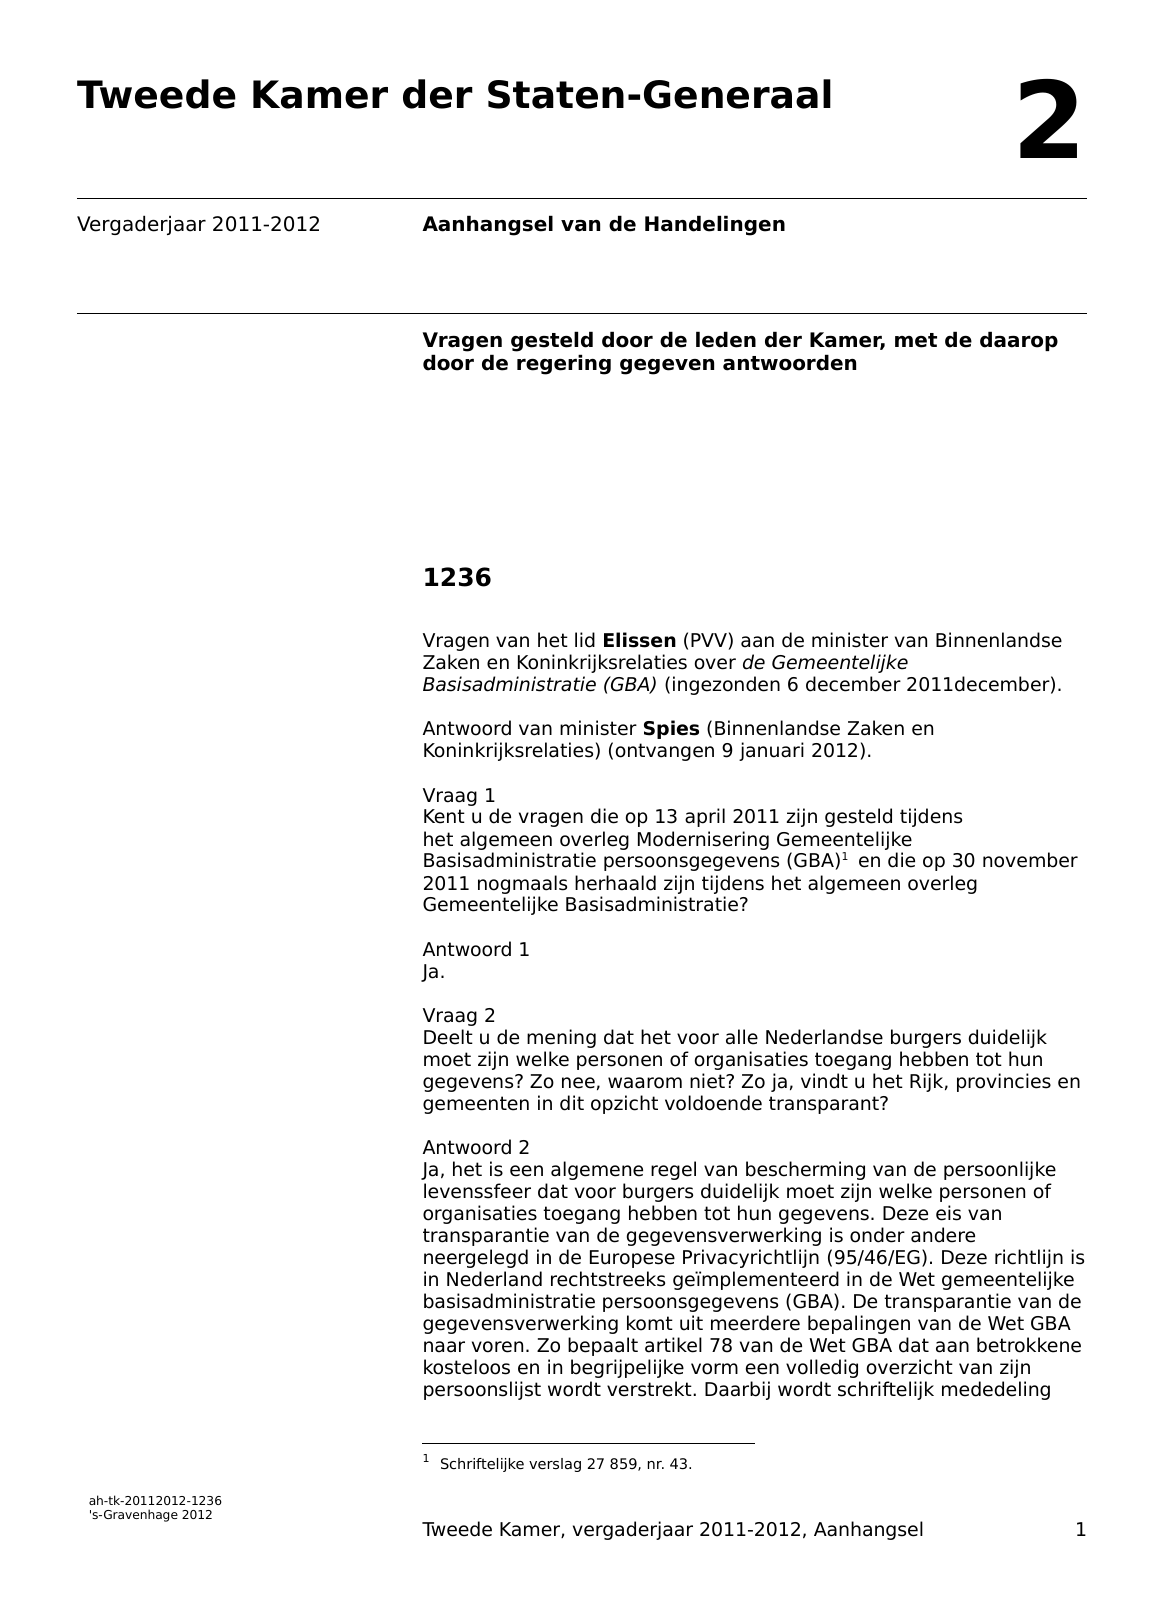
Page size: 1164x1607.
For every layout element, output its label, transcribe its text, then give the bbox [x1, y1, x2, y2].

text 1236 [422, 563, 1087, 592]
text Deelt u de mening dat het voor alle Nederlandse burgers duidelijk moet zijn welke personen of organisaties toegang hebben tot hun gegevens? Zo nee, waarom niet? Zo ja, vindt u het Rijk, provincies en gemeenten in dit opzicht voldoende transparant? [422, 1027, 1087, 1114]
text ah-tk-20112012-1236 [88, 1494, 323, 1508]
table_cell Vragen gesteld door de leden der Kamer, met de daarop door de regering gegeven antwoorden [422, 314, 1087, 375]
table_header Tweede Kamer der Staten-Generaal [77, 59, 886, 198]
text Vraag 1 [422, 784, 1087, 806]
table_cell Aanhangsel van de Handelingen [422, 199, 1087, 313]
table_cell [77, 314, 422, 375]
table_header 2 [886, 59, 1087, 198]
text Antwoord van minister Spies (Binnenlandse Zaken en Koninkrijksrelaties) (ontvangen 9 januari 2012). [422, 718, 1087, 762]
text Antwoord 1 [422, 938, 1087, 961]
text Ja. [422, 961, 1087, 982]
text Vragen van het lid Elissen (PVV) aan de minister van Binnenlandse Zaken en Koninkrijksrelaties over de Gemeentelijke Basisadministratie (GBA) (ingezonden 6 december 2011december). [422, 630, 1087, 696]
text Ja, het is een algemene regel van bescherming van de persoonlijke levenssfeer dat voor burgers duidelijk moet zijn welke personen of organisaties toegang hebben tot hun gegevens. Deze eis van transparantie van de gegevensverwerking is onder andere neergelegd in de Europese Privacyrichtlijn (95/46/EG). Deze richtlijn is in Nederland rechtstreeks geïmplementeerd in de Wet gemeentelijke basisadministratie persoonsgegevens (GBA). De transparantie van de gegevensverwerking komt uit meerdere bepalingen van de Wet GBA naar voren. Zo bepaalt artikel 78 van de Wet GBA dat aan betrokkene kosteloos en in begrijpelijke vorm een volledig overzicht van zijn persoonslijst wordt verstrekt. Daarbij wordt schriftelijk mededeling [422, 1159, 1087, 1401]
text Schriftelijke verslag 27 859, nr. 43. [422, 1452, 1087, 1474]
text Vraag 2 [422, 1005, 1087, 1027]
table_cell Vergaderjaar 2011-2012 [77, 199, 422, 313]
text 's-Gravenhage 2012 [88, 1508, 323, 1522]
text Kent u de vragen die op 13 april 2011 zijn gesteld tijdens het algemeen overleg Modernisering Gemeentelijke Basisadministratie persoonsgegevens (GBA) en die op 30 november 2011 nogmaals herhaald zijn tijdens het algemeen overleg Gemeentelijke Basisadministratie? [422, 806, 1087, 916]
text Antwoord 2 [422, 1137, 1087, 1159]
